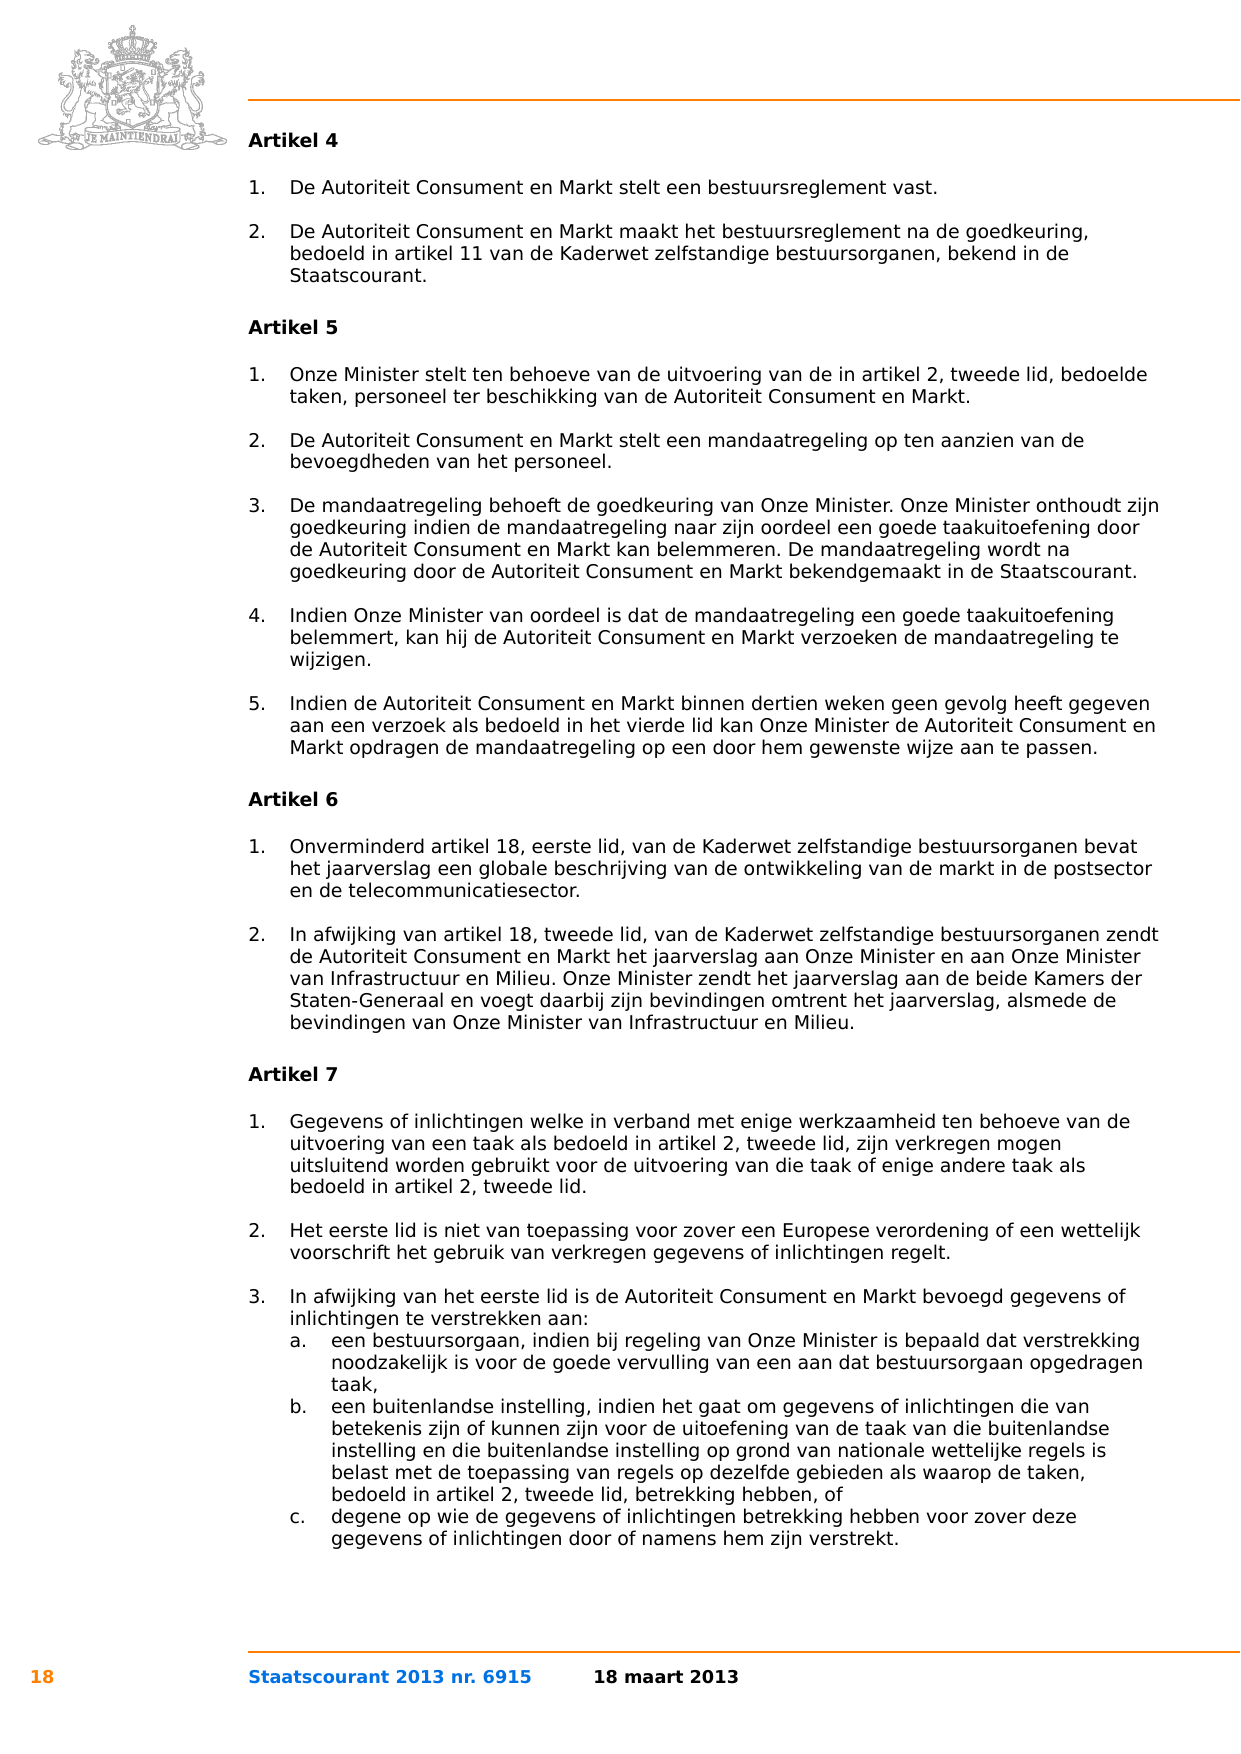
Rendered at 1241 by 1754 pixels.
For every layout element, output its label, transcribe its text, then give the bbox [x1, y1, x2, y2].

subtitle Artikel 4 [248, 130, 1163, 152]
text 2. In afwijking van artikel 18, tweede lid, van de Kaderwet zelfstandige bestuursorganen zendt de Autoriteit Consument en Markt het jaarverslag aan Onze Minister en aan Onze Minister van Infrastructuur en Milieu. Onze Minister zendt het jaarverslag aan de beide Kamers der Staten-Generaal en voegt daarbij zijn bevindingen omtrent het jaarverslag, alsmede de bevindingen van Onze Minister van Infrastructuur en Milieu. [248, 924, 1163, 1033]
text a. een bestuursorgaan, indien bij regeling van Onze Minister is bepaald dat verstrekking noodzakelijk is voor de goede vervulling van een aan dat bestuursorgaan opgedragen taak, [289, 1330, 1163, 1396]
text 1. Onze Minister stelt ten behoeve van de uitvoering van de in artikel 2, tweede lid, bedoelde taken, personeel ter beschikking van de Autoriteit Consument en Markt. [248, 364, 1163, 408]
subtitle Artikel 7 [248, 1063, 1163, 1086]
text 1. Gegevens of inlichtingen welke in verband met enige werkzaamheid ten behoeve van de uitvoering van een taak als bedoeld in artikel 2, tweede lid, zijn verkregen mogen uitsluitend worden gebruikt voor de uitvoering van die taak of enige andere taak als bedoeld in artikel 2, tweede lid. [248, 1111, 1163, 1198]
text 5. Indien de Autoriteit Consument en Markt binnen dertien weken geen gevolg heeft gegeven aan een verzoek als bedoeld in het vierde lid kan Onze Minister de Autoriteit Consument en Markt opdragen de mandaatregeling op een door hem gewenste wijze aan te passen. [248, 693, 1163, 759]
text 3. In afwijking van het eerste lid is de Autoriteit Consument en Markt bevoegd gegevens of inlichtingen te verstrekken aan: [248, 1286, 1163, 1330]
text 2. Het eerste lid is niet van toepassing voor zover een Europese verordening of een wettelijk voorschrift het gebruik van verkregen gegevens of inlichtingen regelt. [248, 1220, 1163, 1264]
text 1. De Autoriteit Consument en Markt stelt een bestuursreglement vast. [248, 177, 1163, 199]
text b. een buitenlandse instelling, indien het gaat om gegevens of inlichtingen die van betekenis zijn of kunnen zijn voor de uitoefening van de taak van die buitenlandse instelling en die buitenlandse instelling op grond van nationale wettelijke regels is belast met de toepassing van regels op dezelfde gebieden als waarop de taken, bedoeld in artikel 2, tweede lid, betrekking hebben, of [289, 1396, 1163, 1506]
subtitle Artikel 6 [248, 789, 1163, 811]
text c. degene op wie de gegevens of inlichtingen betrekking hebben voor zover deze gegevens of inlichtingen door of namens hem zijn verstrekt. [289, 1506, 1163, 1550]
text 1. Onverminderd artikel 18, eerste lid, van de Kaderwet zelfstandige bestuursorganen bevat het jaarverslag een globale beschrijving van de ontwikkeling van de markt in de postsector en de telecommunicatiesector. [248, 836, 1163, 902]
text 2. De Autoriteit Consument en Markt maakt het bestuursreglement na de goedkeuring, bedoeld in artikel 11 van de Kaderwet zelfstandige bestuursorganen, bekend in de Staatscourant. [248, 221, 1163, 287]
picture [38, 25, 227, 150]
text 2. De Autoriteit Consument en Markt stelt een mandaatregeling op ten aanzien van de bevoegdheden van het personeel. [248, 429, 1163, 473]
subtitle Artikel 5 [248, 317, 1163, 339]
text 3. De mandaatregeling behoeft de goedkeuring van Onze Minister. Onze Minister onthoudt zijn goedkeuring indien de mandaatregeling naar zijn oordeel een goede taakuitoefening door de Autoriteit Consument en Markt kan belemmeren. De mandaatregeling wordt na goedkeuring door de Autoriteit Consument en Markt bekendgemaakt in de Staatscourant. [248, 495, 1163, 583]
text 4. Indien Onze Minister van oordeel is dat de mandaatregeling een goede taakuitoefening belemmert, kan hij de Autoriteit Consument en Markt verzoeken de mandaatregeling te wijzigen. [248, 605, 1163, 671]
